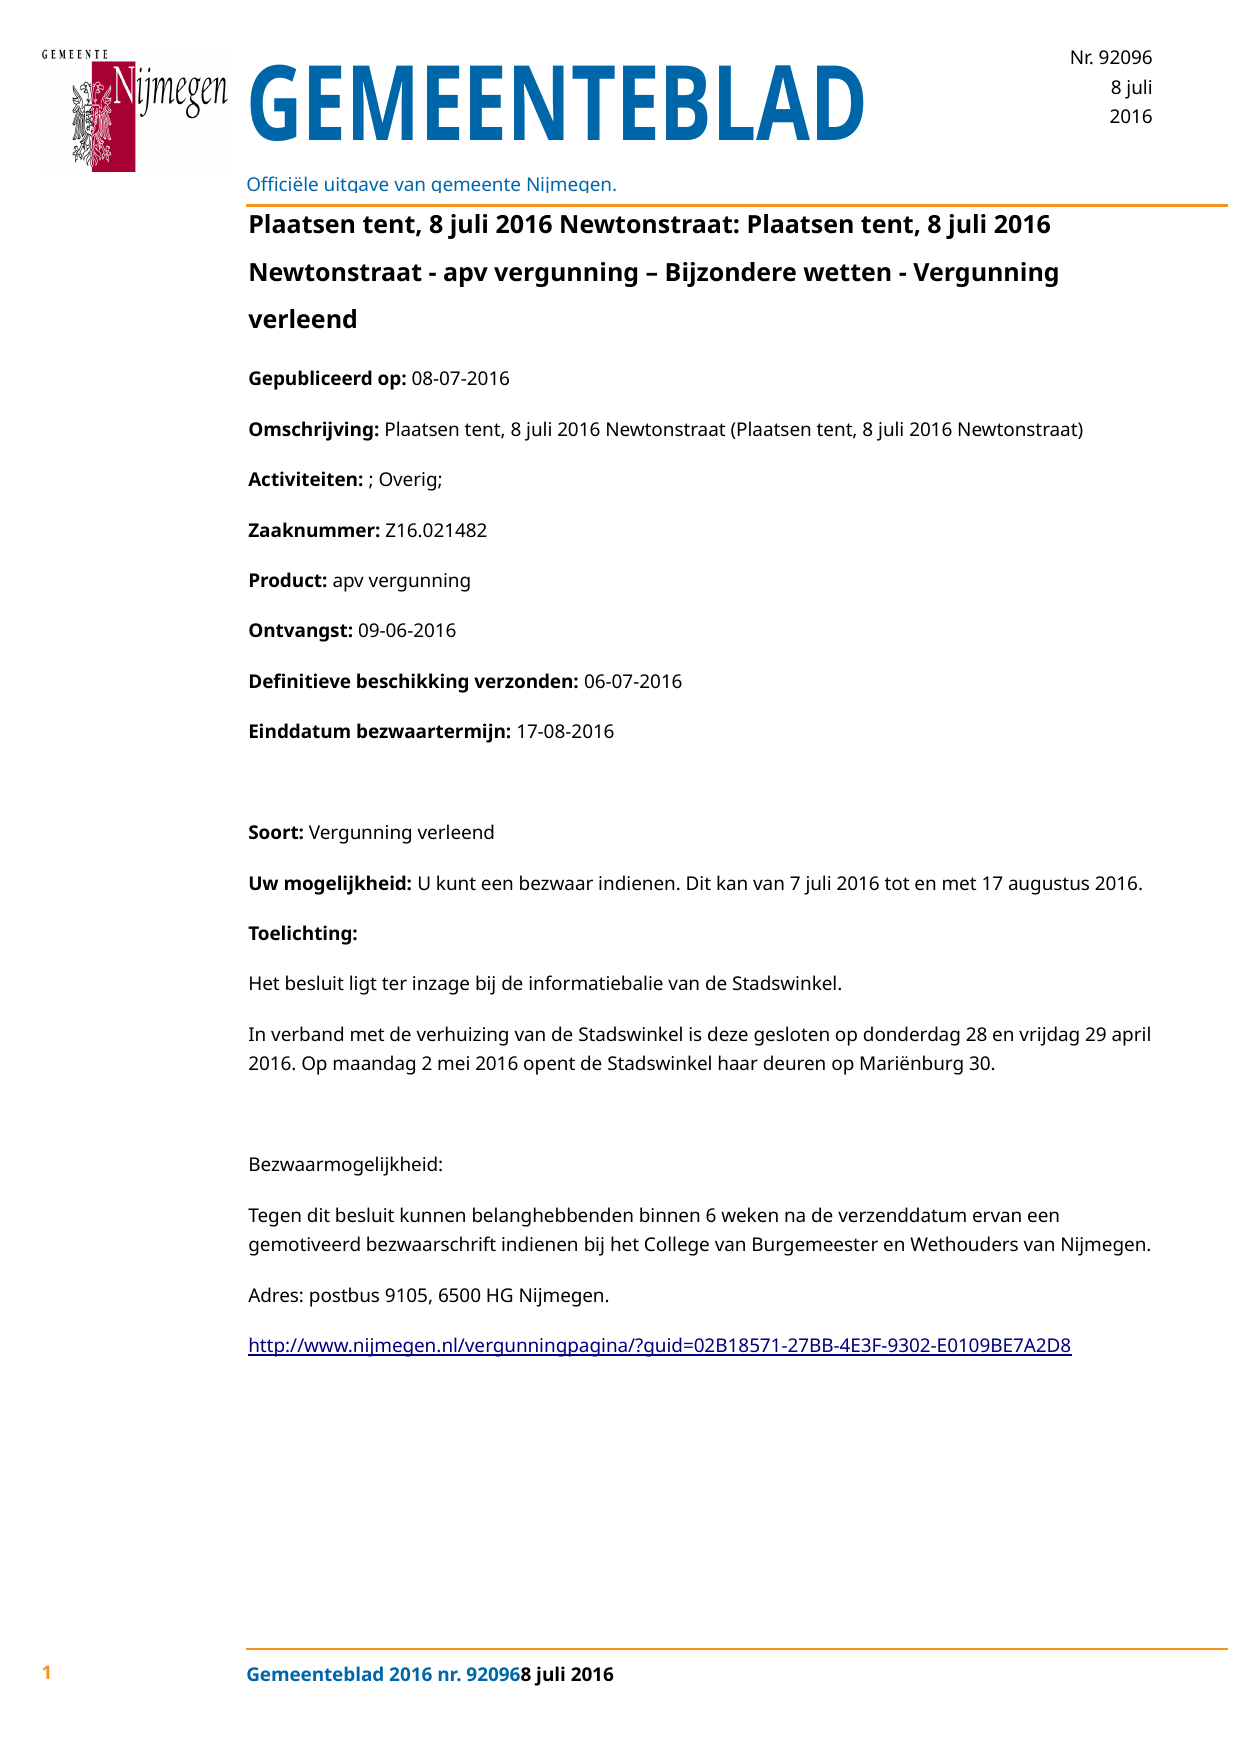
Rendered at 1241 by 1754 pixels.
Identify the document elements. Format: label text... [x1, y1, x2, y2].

text Toelichting: [248, 920, 1152, 946]
text Tegen dit besluit kunnen belanghebbenden binnen 6 weken na de verzenddatum ervan een gemotiveerd bezwaarschrift indienen bij het College van Burgemeester en Wethouders van Nijmegen. [248, 1202, 1152, 1257]
text Omschrijving: Plaatsen tent, 8 juli 2016 Newtonstraat (Plaatsen tent, 8 juli 2016 Newtonstraat) [248, 416, 1152, 442]
text Zaaknummer: Z16.021482 [248, 517, 1152, 542]
text Product: apv vergunning [248, 567, 1152, 593]
text Ontvangst: 09-06-2016 [248, 618, 1152, 643]
text Plaatsen tent, 8 juli 2016 Newtonstraat: Plaatsen tent, 8 juli 2016 Newtonstraat - apv vergunning – Bijzondere wetten - Vergunning verleend [248, 207, 1152, 336]
text Bezwaarmogelijkheid: [248, 1151, 1152, 1177]
text Adres: postbus 9105, 6500 HG Nijmegen. [248, 1282, 1152, 1307]
text Soort: Vergunning verleend [248, 819, 1152, 845]
text http://www.nijmegen.nl/vergunningpagina/?guid=02B18571-27BB-4E3F-9302-E0109BE7A2D8 [248, 1332, 1152, 1358]
text Einddatum bezwaartermijn: 17-08-2016 [248, 718, 1152, 744]
text Gepubliceerd op: 08-07-2016 [248, 366, 1152, 391]
text Activiteiten: ; Overig; [248, 466, 1152, 492]
text Uw mogelijkheid: U kunt een bezwaar indienen. Dit kan van 7 juli 2016 tot en met 17 augustus 2016. [248, 870, 1152, 895]
text In verband met de verhuizing van de Stadswinkel is deze gesloten op donderdag 28 en vrijdag 29 april 2016. Op maandag 2 mei 2016 opent de Stadswinkel haar deuren op Mariënburg 30. [248, 1021, 1152, 1076]
picture [41, 47, 231, 172]
text Definitieve beschikking verzonden: 06-07-2016 [248, 668, 1152, 694]
text Het besluit ligt ter inzage bij de informatiebalie van de Stadswinkel. [248, 971, 1152, 996]
